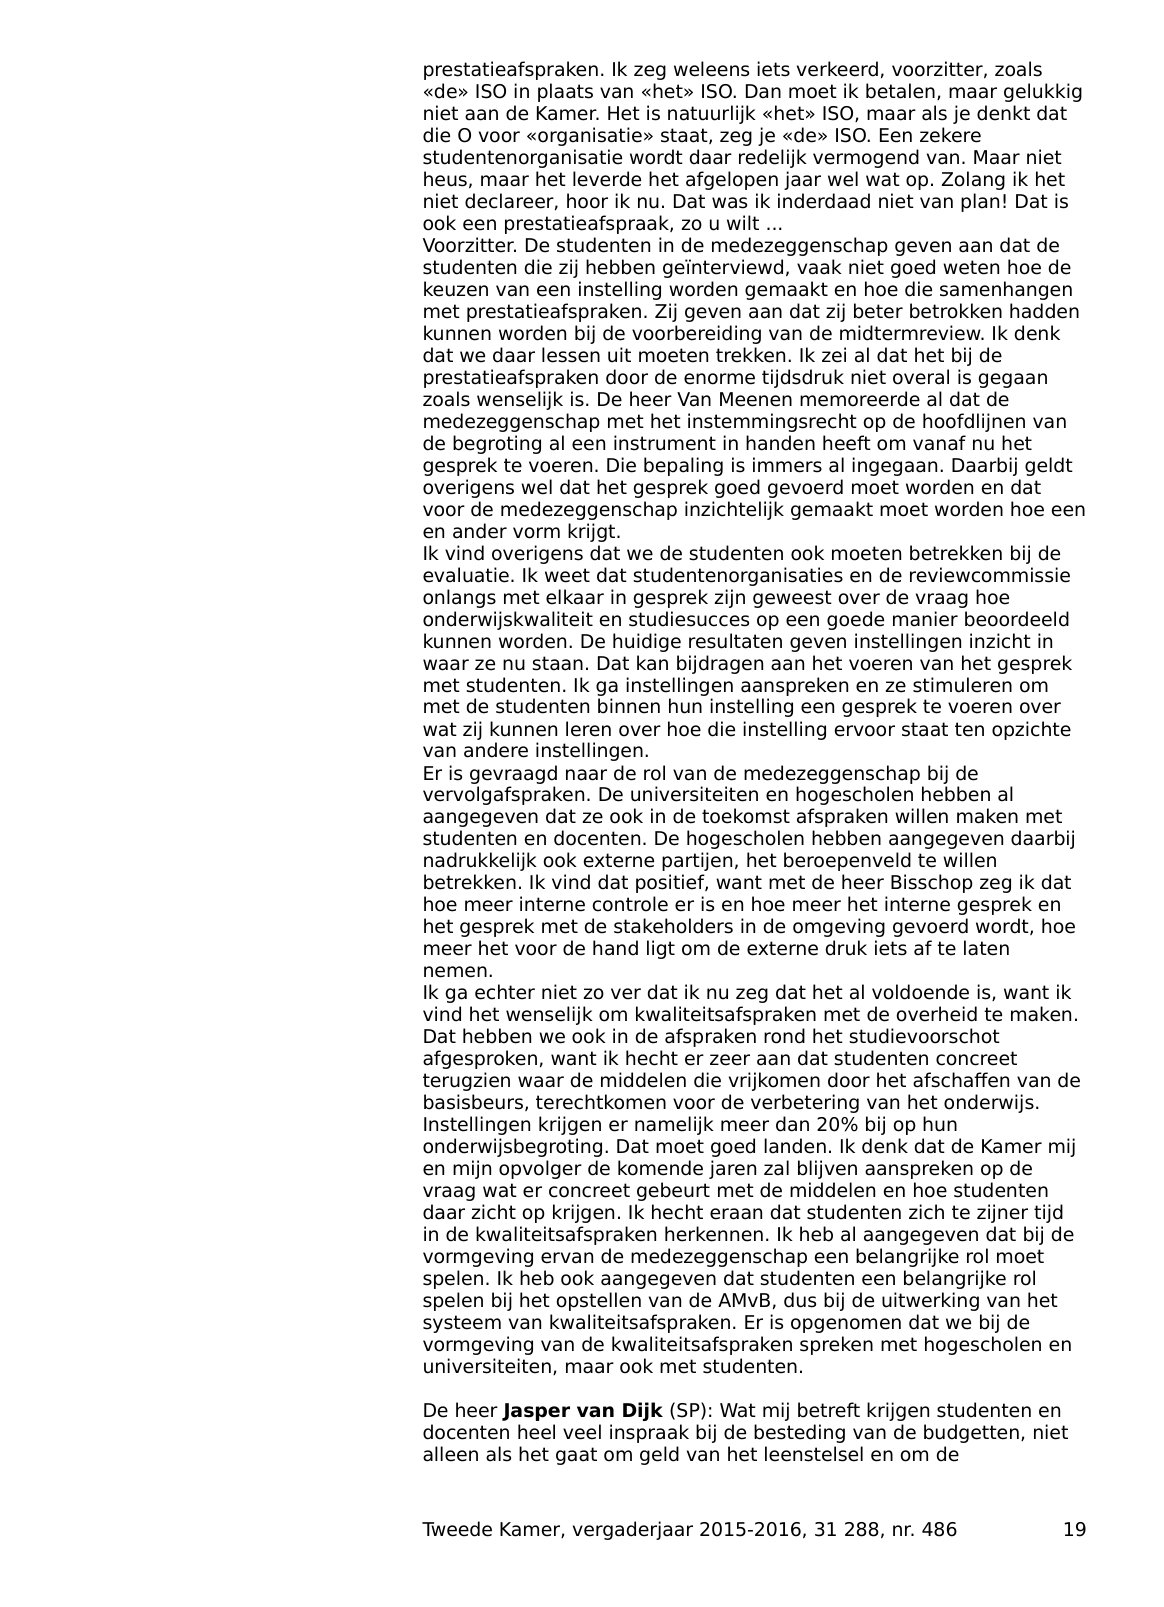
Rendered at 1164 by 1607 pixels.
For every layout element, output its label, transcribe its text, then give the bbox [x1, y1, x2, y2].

text Ik ga echter niet zo ver dat ik nu zeg dat het al voldoende is, want ik vind het wenselijk om kwaliteitsafspraken met de overheid te maken. Dat hebben we ook in de afspraken rond het studievoorschot afgesproken, want ik hecht er zeer aan dat studenten concreet terugzien waar de middelen die vrijkomen door het afschaffen van de basisbeurs, terechtkomen voor de verbetering van het onderwijs. Instellingen krijgen er namelijk meer dan 20% bij op hun onderwijsbegroting. Dat moet goed landen. Ik denk dat de Kamer mij en mijn opvolger de komende jaren zal blijven aanspreken op de vraag wat er concreet gebeurt met de middelen en hoe studenten daar zicht op krijgen. Ik hecht eraan dat studenten zich te zijner tijd in de kwaliteitsafspraken herkennen. Ik heb al aangegeven dat bij de vormgeving ervan de medezeggenschap een belangrijke rol moet spelen. Ik heb ook aangegeven dat studenten een belangrijke rol spelen bij het opstellen van de AMvB, dus bij de uitwerking van het systeem van kwaliteitsafspraken. Er is opgenomen dat we bij de vormgeving van de kwaliteitsafspraken spreken met hogescholen en universiteiten, maar ook met studenten. [422, 982, 1087, 1378]
text Er is gevraagd naar de rol van de medezeggenschap bij de vervolgafspraken. De universiteiten en hogescholen hebben al aangegeven dat ze ook in de toekomst afspraken willen maken met studenten en docenten. De hogescholen hebben aangegeven daarbij nadrukkelijk ook externe partijen, het beroepenveld te willen betrekken. Ik vind dat positief, want met de heer Bisschop zeg ik dat hoe meer interne controle er is en hoe meer het interne gesprek en het gesprek met de stakeholders in de omgeving gevoerd wordt, hoe meer het voor de hand ligt om de externe druk iets af te laten nemen. [422, 762, 1087, 982]
text Ik vind overigens dat we de studenten ook moeten betrekken bij de evaluatie. Ik weet dat studentenorganisaties en de reviewcommissie onlangs met elkaar in gesprek zijn geweest over de vraag hoe onderwijskwaliteit en studiesucces op een goede manier beoordeeld kunnen worden. De huidige resultaten geven instellingen inzicht in waar ze nu staan. Dat kan bijdragen aan het voeren van het gesprek met studenten. Ik ga instellingen aanspreken en ze stimuleren om met de studenten binnen hun instelling een gesprek te voeren over wat zij kunnen leren over hoe die instelling ervoor staat ten opzichte van andere instellingen. [422, 543, 1087, 762]
text prestatieafspraken. Ik zeg weleens iets verkeerd, voorzitter, zoals «de» ISO in plaats van «het» ISO. Dan moet ik betalen, maar gelukkig niet aan de Kamer. Het is natuurlijk «het» ISO, maar als je denkt dat die O voor «organisatie» staat, zeg je «de» ISO. Een zekere studentenorganisatie wordt daar redelijk vermogend van. Maar niet heus, maar het leverde het afgelopen jaar wel wat op. Zolang ik het niet declareer, hoor ik nu. Dat was ik inderdaad niet van plan! Dat is ook een prestatieafspraak, zo u wilt ... [422, 59, 1087, 235]
text Voorzitter. De studenten in de medezeggenschap geven aan dat de studenten die zij hebben geïnterviewd, vaak niet goed weten hoe de keuzen van een instelling worden gemaakt en hoe die samenhangen met prestatieafspraken. Zij geven aan dat zij beter betrokken hadden kunnen worden bij de voorbereiding van de midtermreview. Ik denk dat we daar lessen uit moeten trekken. Ik zei al dat het bij de prestatieafspraken door de enorme tijdsdruk niet overal is gegaan zoals wenselijk is. De heer Van Meenen memoreerde al dat de medezeggenschap met het instemmingsrecht op de hoofdlijnen van de begroting al een instrument in handen heeft om vanaf nu het gesprek te voeren. Die bepaling is immers al ingegaan. Daarbij geldt overigens wel dat het gesprek goed gevoerd moet worden en dat voor de medezeggenschap inzichtelijk gemaakt moet worden hoe een en ander vorm krijgt. [422, 235, 1087, 543]
text De heer Jasper van Dijk (SP): Wat mij betreft krijgen studenten en docenten heel veel inspraak bij de besteding van de budgetten, niet alleen als het gaat om geld van het leenstelsel en om de [422, 1400, 1087, 1466]
